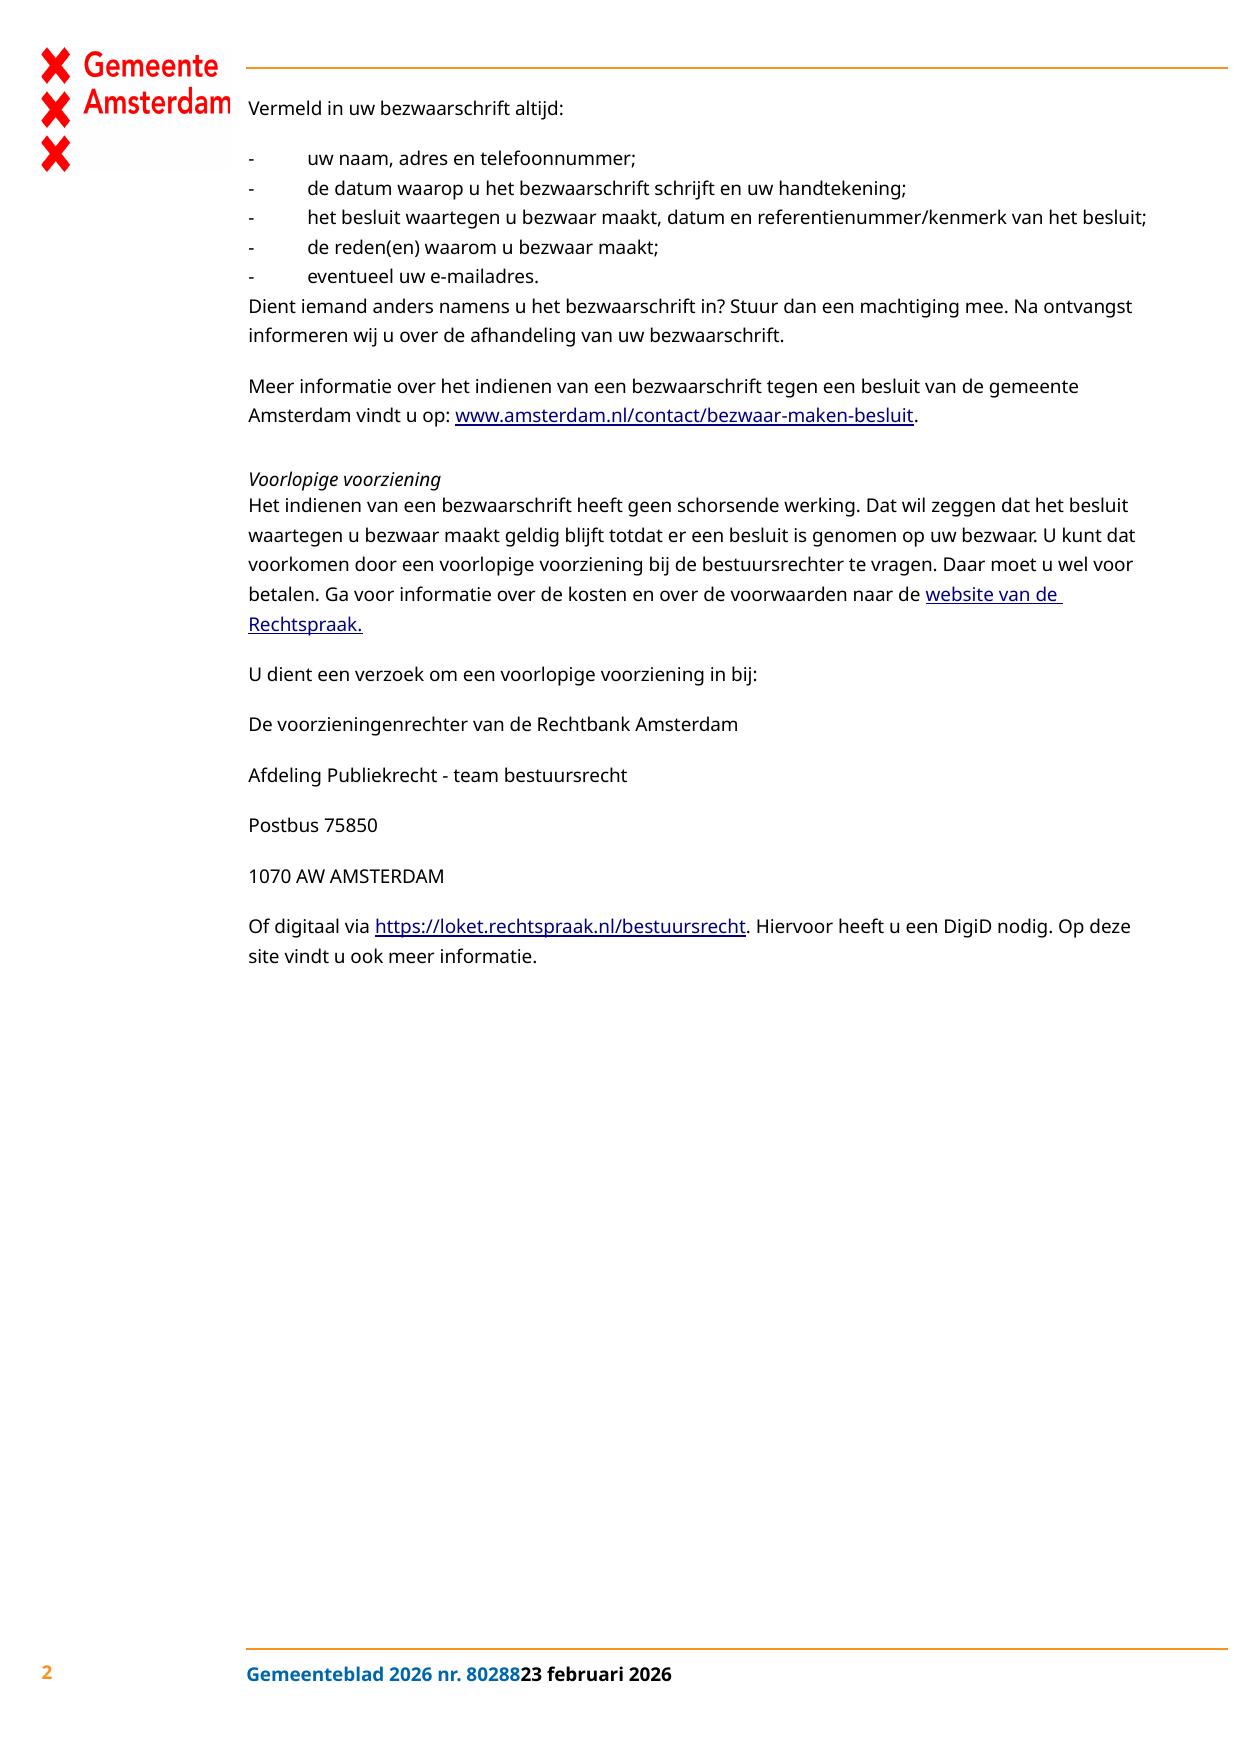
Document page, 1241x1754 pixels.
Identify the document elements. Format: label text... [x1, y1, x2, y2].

list het besluit waartegen u bezwaar maakt, datum en referentienummer/kenmerk van het besluit; [248, 204, 1152, 230]
text De voorzieningenrechter van de Rechtbank Amsterdam [248, 712, 1152, 737]
text Postbus 75850 [248, 812, 1152, 838]
text Het indienen van een bezwaarschrift heeft geen schorsende werking. Dat wil zeggen dat het besluit waartegen u bezwaar maakt geldig blijft totdat er een besluit is genomen op uw bezwaar. U kunt dat voorkomen door een voorlopige voorziening bij de bestuursrechter te vragen. Daar moet u wel voor betalen. Ga voor informatie over de kosten en over de voorwaarden naar de website van de Rechtspraak. [248, 492, 1152, 636]
text Vermeld in uw bezwaarschrift altijd: [248, 95, 1152, 121]
list de reden(en) waarom u bezwaar maakt; [248, 234, 1152, 260]
text Afdeling Publiekrecht - team bestuursrecht [248, 762, 1152, 788]
text Voorlopige voorziening [248, 467, 1152, 492]
text U dient een verzoek om een voorlopige voorziening in bij: [248, 661, 1152, 687]
text Dient iemand anders namens u het bezwaarschrift in? Stuur dan een machtiging mee. Na ontvangst informeren wij u over de afhandeling van uw bezwaarschrift. [248, 293, 1152, 348]
text 1070 AW AMSTERDAM [248, 863, 1152, 888]
list eventueel uw e-mailadres. [248, 263, 1152, 289]
list de datum waarop u het bezwaarschrift schrijft en uw handtekening; [248, 175, 1152, 201]
picture [41, 47, 231, 172]
text Meer informatie over het indienen van een bezwaarschrift tegen een besluit van de gemeente Amsterdam vindt u op: www.amsterdam.nl/contact/bezwaar-maken-besluit. [248, 373, 1152, 428]
list uw naam, adres en telefoonnummer; [248, 145, 1152, 171]
text Of digitaal via https://loket.rechtspraak.nl/bestuursrecht. Hiervoor heeft u een DigiD nodig. Op deze site vindt u ook meer informatie. [248, 913, 1152, 968]
